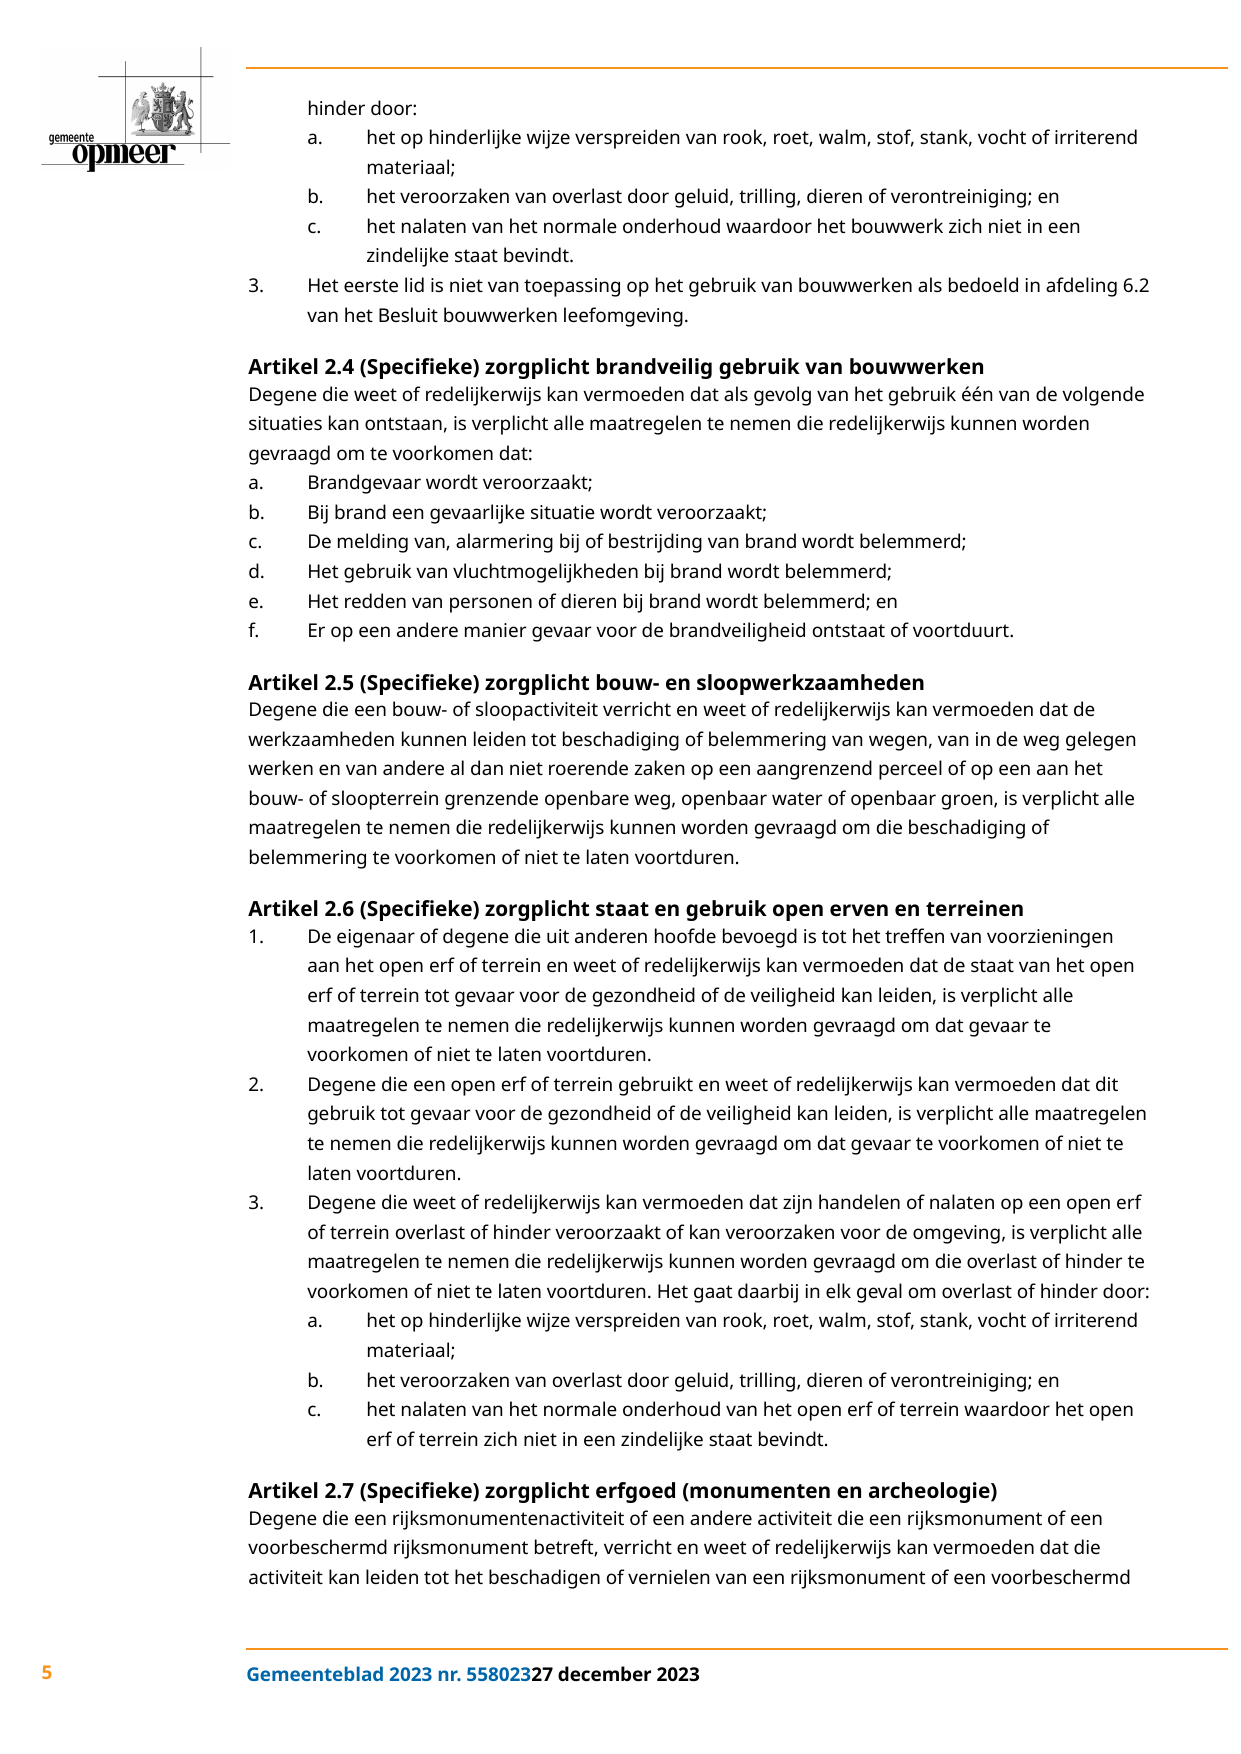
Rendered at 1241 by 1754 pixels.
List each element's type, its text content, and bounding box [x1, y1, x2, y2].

text Degene die een bouw- of sloopactiviteit verricht en weet of redelijkerwijs kan vermoeden dat de werkzaamheden kunnen leiden tot beschadiging of belemmering van wegen, van in de weg gelegen werken en van andere al dan niet roerende zaken op een aangrenzend perceel of op een aan het bouw- of sloopterrein grenzende openbare weg, openbaar water of openbaar groen, is verplicht alle maatregelen te nemen die redelijkerwijs kunnen worden gevraagd om die beschadiging of belemmering te voorkomen of niet te laten voortduren. [248, 696, 1152, 870]
list Degene die weet of redelijkerwijs kan vermoeden dat zijn handelen of nalaten op een open erf of terrein overlast of hinder veroorzaakt of kan veroorzaken voor de omgeving, is verplicht alle maatregelen te nemen die redelijkerwijs kunnen worden gevraagd om die overlast of hinder te voorkomen of niet te laten voortduren. Het gaat daarbij in elk geval om overlast of hinder door: [248, 1189, 1152, 1304]
list Het gebruik van vluchtmogelijkheden bij brand wordt belemmerd; [248, 558, 1152, 584]
text Artikel 2.5 (Specifieke) zorgplicht bouw- en sloopwerkzaamheden [248, 668, 1152, 696]
list het veroorzaken van overlast door geluid, trilling, dieren of verontreiniging; en [307, 183, 1152, 209]
text Degene die weet of redelijkerwijs kan vermoeden dat als gevolg van het gebruik één van de volgende situaties kan ontstaan, is verplicht alle maatregelen te nemen die redelijkerwijs kunnen worden gevraagd om te voorkomen dat: [248, 381, 1152, 466]
list Het redden van personen of dieren bij brand wordt belemmerd; en [248, 588, 1152, 613]
text Artikel 2.7 (Specifieke) zorgplicht erfgoed (monumenten en archeologie) [248, 1476, 1152, 1505]
list De melding van, alarmering bij of bestrijding van brand wordt belemmerd; [248, 529, 1152, 554]
list Het eerste lid is niet van toepassing op het gebruik van bouwwerken als bedoeld in afdeling 6.2 van het Besluit bouwwerken leefomgeving. [248, 272, 1152, 328]
list Brandgevaar wordt veroorzaakt; [248, 469, 1152, 495]
list hinder door: [248, 95, 1152, 121]
text Artikel 2.6 (Specifieke) zorgplicht staat en gebruik open erven en terreinen [248, 894, 1152, 923]
picture [41, 47, 231, 172]
list De eigenaar of degene die uit anderen hoofde bevoegd is tot het treffen van voorzieningen aan het open erf of terrein en weet of redelijkerwijs kan vermoeden dat de staat van het open erf of terrein tot gevaar voor de gezondheid of de veiligheid kan leiden, is verplicht alle maatregelen te nemen die redelijkerwijs kunnen worden gevraagd om dat gevaar te voorkomen of niet te laten voortduren. [248, 923, 1152, 1067]
list Er op een andere manier gevaar voor de brandveiligheid ontstaat of voortduurt. [248, 617, 1152, 643]
text Degene die een rijksmonumentenactiviteit of een andere activiteit die een rijksmonument of een voorbeschermd rijksmonument betreft, verricht en weet of redelijkerwijs kan vermoeden dat die activiteit kan leiden tot het beschadigen of vernielen van een rijksmonument of een voorbeschermd [248, 1505, 1152, 1590]
list het veroorzaken van overlast door geluid, trilling, dieren of verontreiniging; en [307, 1367, 1152, 1392]
list Bij brand een gevaarlijke situatie wordt veroorzaakt; [248, 499, 1152, 525]
list Degene die een open erf of terrein gebruikt en weet of redelijkerwijs kan vermoeden dat dit gebruik tot gevaar voor de gezondheid of de veiligheid kan leiden, is verplicht alle maatregelen te nemen die redelijkerwijs kunnen worden gevraagd om dat gevaar te voorkomen of niet te laten voortduren. [248, 1071, 1152, 1185]
list het op hinderlijke wijze verspreiden van rook, roet, walm, stof, stank, vocht of irriterend materiaal; [307, 124, 1152, 180]
list het nalaten van het normale onderhoud waardoor het bouwwerk zich niet in een zindelijke staat bevindt. [307, 213, 1152, 268]
text Artikel 2.4 (Specifieke) zorgplicht brandveilig gebruik van bouwwerken [248, 352, 1152, 381]
list het op hinderlijke wijze verspreiden van rook, roet, walm, stof, stank, vocht of irriterend materiaal; [307, 1308, 1152, 1363]
list het nalaten van het normale onderhoud van het open erf of terrein waardoor het open erf of terrein zich niet in een zindelijke staat bevindt. [307, 1396, 1152, 1452]
